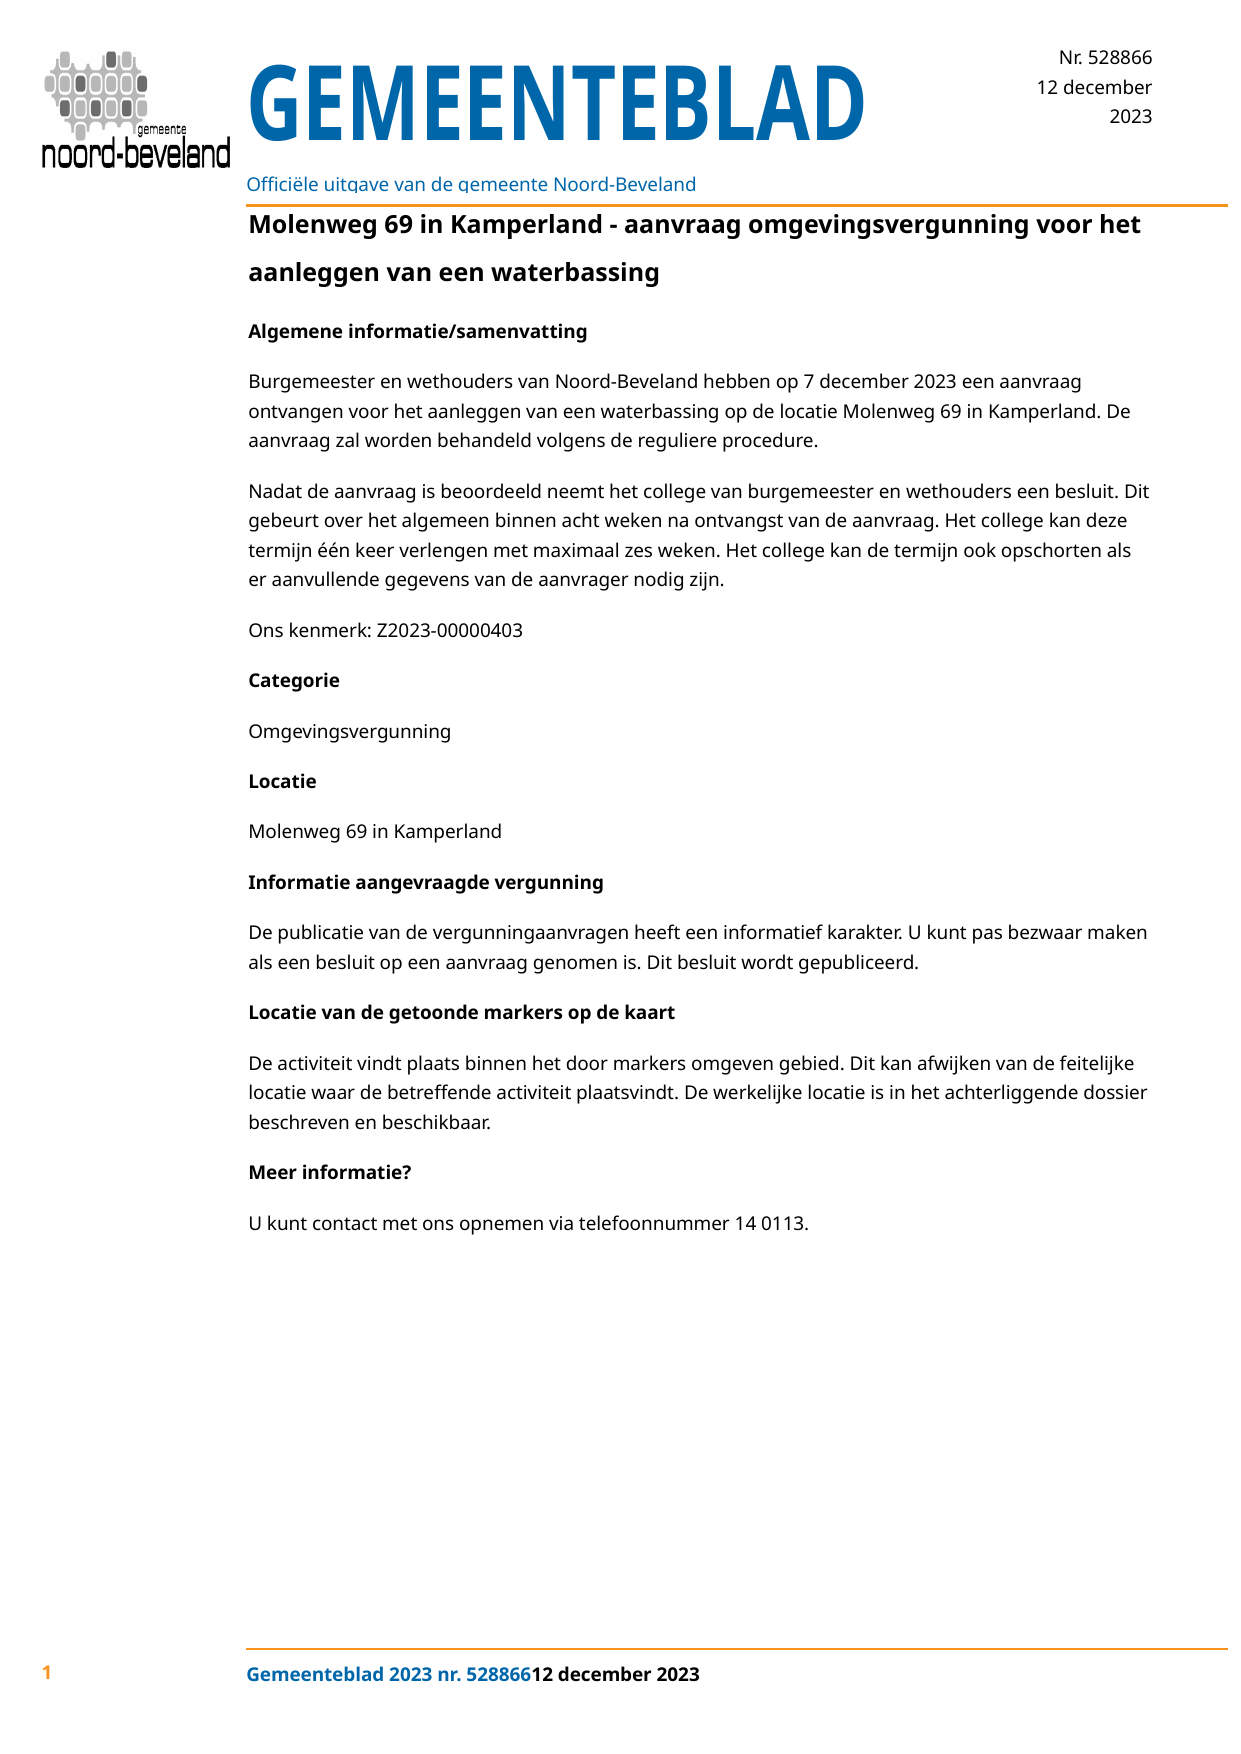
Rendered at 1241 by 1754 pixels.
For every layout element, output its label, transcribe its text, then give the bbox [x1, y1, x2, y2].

text Molenweg 69 in Kamperland [248, 819, 1152, 844]
text U kunt contact met ons opnemen via telefoonnummer 14 0113. [248, 1210, 1152, 1236]
text Burgemeester en wethouders van Noord-Beveland hebben op 7 december 2023 een aanvraag ontvangen voor het aanleggen van een waterbassing op de locatie Molenweg 69 in Kamperland. De aanvraag zal worden behandeld volgens de reguliere procedure. [248, 368, 1152, 453]
text De publicatie van de vergunningaanvragen heeft een informatief karakter. U kunt pas bezwaar maken als een besluit op een aanvraag genomen is. Dit besluit wordt gepubliceerd. [248, 919, 1152, 975]
text Meer informatie? [248, 1159, 1152, 1185]
text Algemene informatie/samenvatting [248, 318, 1152, 344]
picture [41, 47, 231, 172]
text Omgevingsvergunning [248, 718, 1152, 744]
text Informatie aangevraagde vergunning [248, 869, 1152, 895]
text Nadat de aanvraag is beoordeeld neemt het college van burgemeester en wethouders een besluit. Dit gebeurt over het algemeen binnen acht weken na ontvangst van de aanvraag. Het college kan deze termijn één keer verlengen met maximaal zes weken. Het college kan de termijn ook opschorten als er aanvullende gegevens van de aanvrager nodig zijn. [248, 478, 1152, 592]
text Locatie [248, 768, 1152, 794]
text Categorie [248, 667, 1152, 693]
text Ons kenmerk: Z2023-00000403 [248, 617, 1152, 643]
text De activiteit vindt plaats binnen het door markers omgeven gebied. Dit kan afwijken van de feitelijke locatie waar de betreffende activiteit plaatsvindt. De werkelijke locatie is in het achterliggende dossier beschreven en beschikbaar. [248, 1050, 1152, 1135]
text Molenweg 69 in Kamperland - aanvraag omgevingsvergunning voor het aanleggen van een waterbassing [248, 207, 1152, 288]
text Locatie van de getoonde markers op de kaart [248, 999, 1152, 1025]
